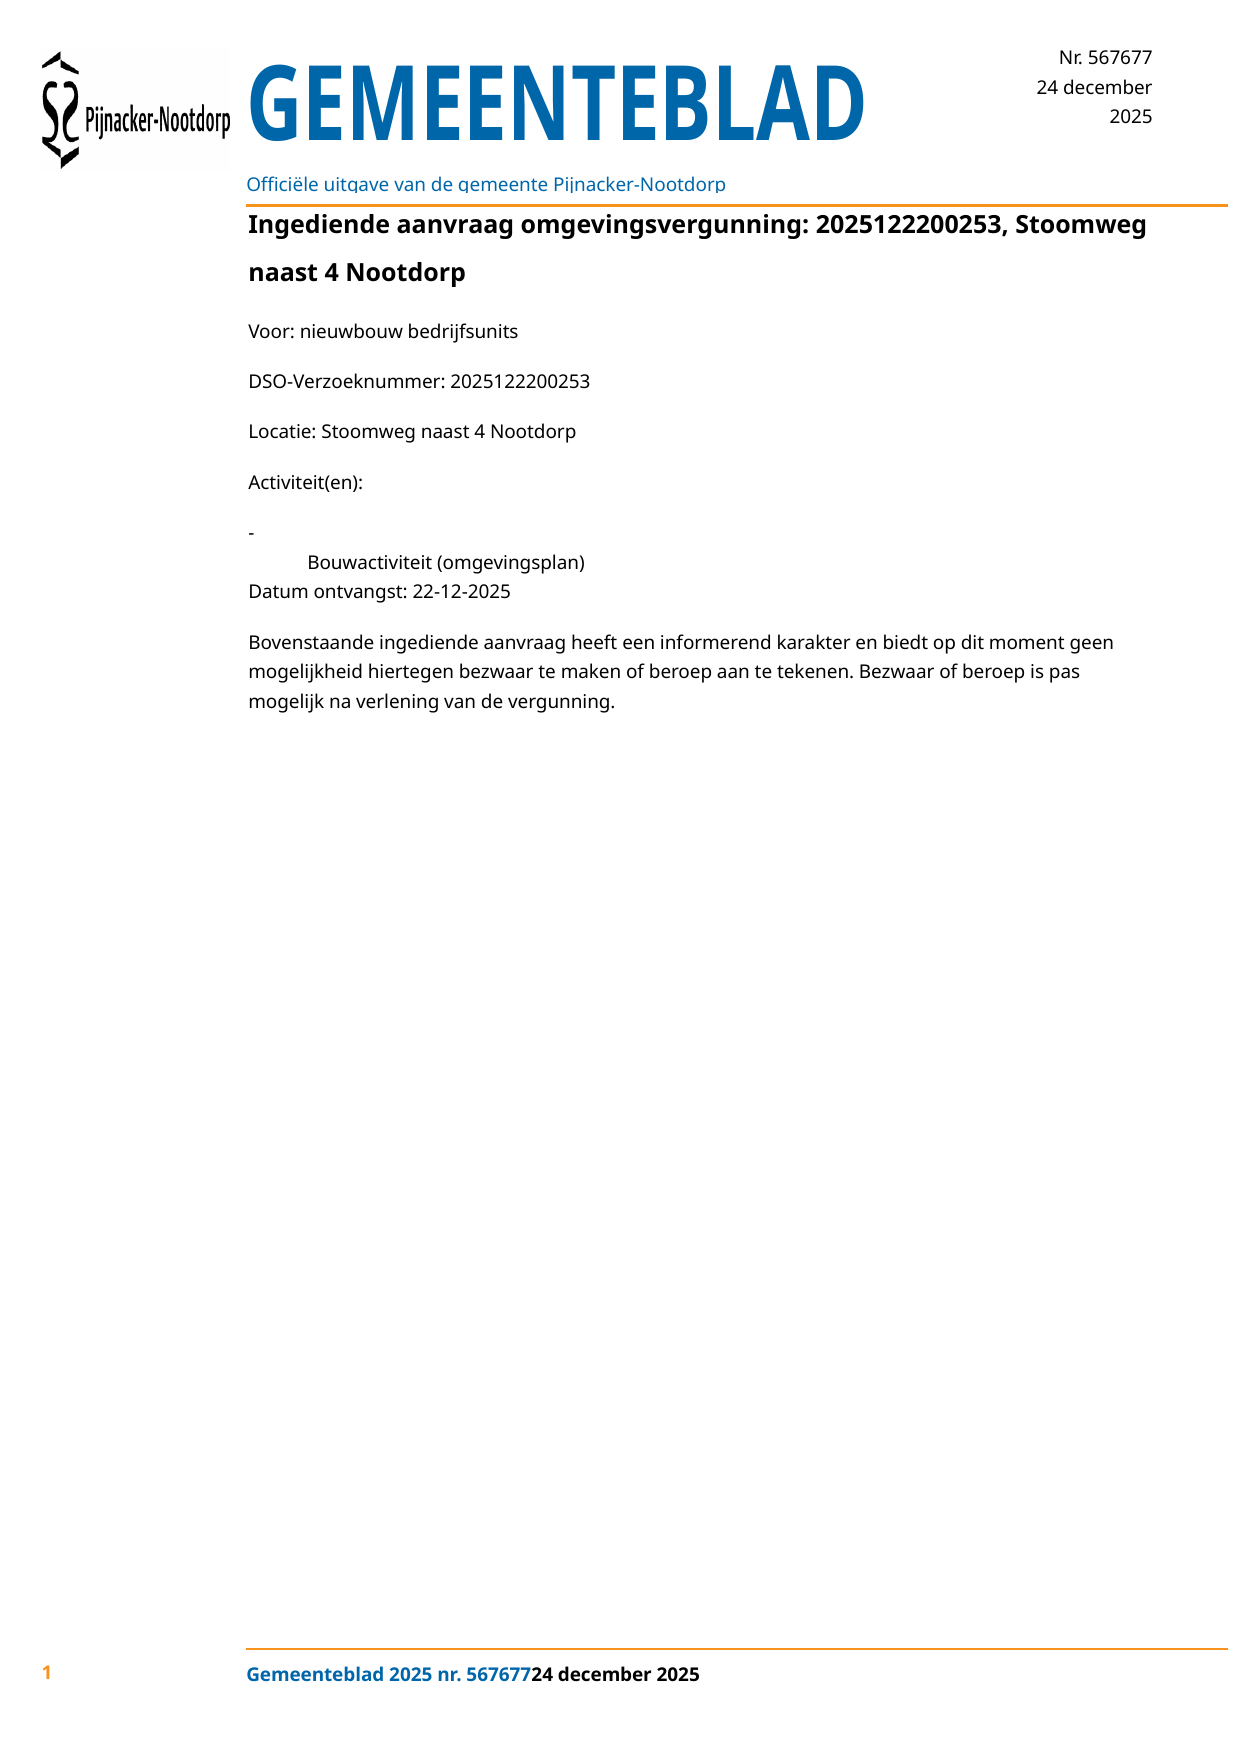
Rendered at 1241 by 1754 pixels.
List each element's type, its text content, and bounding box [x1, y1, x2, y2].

list Bouwactiviteit (omgevingsplan) [248, 549, 1152, 575]
text Locatie: Stoomweg naast 4 Nootdorp [248, 419, 1152, 444]
text Ingediende aanvraag omgevingsvergunning: 2025122200253, Stoomweg naast 4 Nootdorp [248, 207, 1152, 288]
text DSO-Verzoeknummer: 2025122200253 [248, 368, 1152, 394]
text Datum ontvangst: 22-12-2025 [248, 579, 1152, 604]
picture [41, 47, 231, 172]
text Activiteit(en): [248, 469, 1152, 495]
text Voor: nieuwbouw bedrijfsunits [248, 318, 1152, 344]
text Bovenstaande ingediende aanvraag heeft een informerend karakter en biedt op dit moment geen mogelijkheid hiertegen bezwaar te maken of beroep aan te tekenen. Bezwaar of beroep is pas mogelijk na verlening van de vergunning. [248, 629, 1152, 714]
